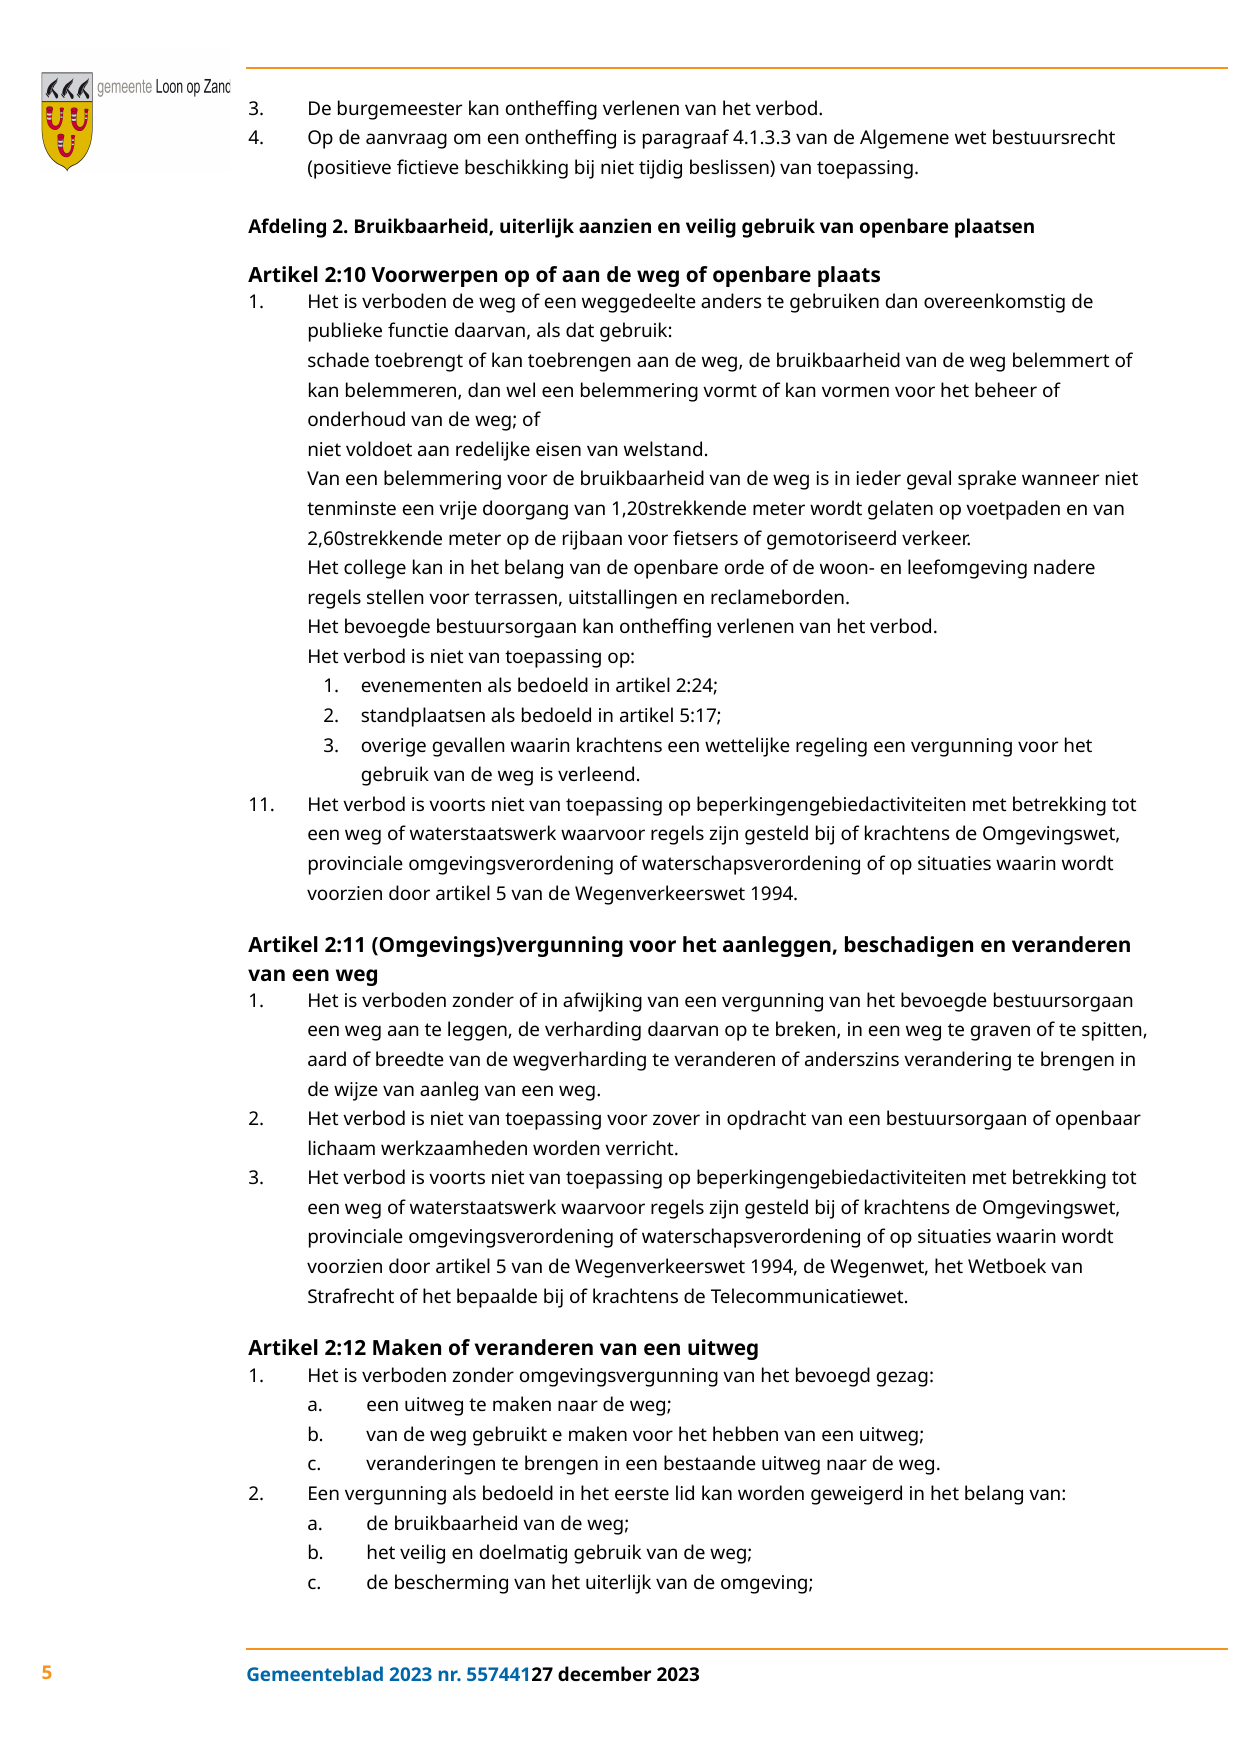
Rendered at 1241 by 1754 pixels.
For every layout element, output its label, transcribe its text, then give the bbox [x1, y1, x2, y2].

text Afdeling 2. Bruikbaarheid, uiterlijk aanzien en veilig gebruik van openbare plaatsen [248, 213, 1152, 239]
list standplaatsen als bedoeld in artikel 5:17; [323, 702, 1152, 728]
list Het is verboden zonder of in afwijking van een vergunning van het bevoegde bestuursorgaan een weg aan te leggen, de verharding daarvan op te breken, in een weg te graven of te spitten, aard of breedte van de wegverharding te veranderen of anderszins verandering te brengen in de wijze van aanleg van een weg. [248, 987, 1152, 1102]
list Een vergunning als bedoeld in het eerste lid kan worden geweigerd in het belang van: [248, 1480, 1152, 1506]
list overige gevallen waarin krachtens een wettelijke regeling een vergunning voor het gebruik van de weg is verleend. [323, 732, 1152, 787]
list Het bevoegde bestuursorgaan kan ontheffing verlenen van het verbod. [248, 613, 1152, 639]
list Het is verboden de weg of een weggedeelte anders te gebruiken dan overeenkomstig de publieke functie daarvan, als dat gebruik: [248, 288, 1152, 343]
list evenementen als bedoeld in artikel 2:24; [323, 673, 1152, 698]
picture [41, 47, 231, 172]
list de bruikbaarheid van de weg; [307, 1510, 1152, 1535]
list de bescherming van het uiterlijk van de omgeving; [307, 1569, 1152, 1594]
list Van een belemmering voor de bruikbaarheid van de weg is in ieder geval sprake wanneer niet tenminste een vrije doorgang van 1,20strekkende meter wordt gelaten op voetpaden en van 2,60strekkende meter op de rijbaan voor fietsers of gemotoriseerd verkeer. [248, 466, 1152, 551]
list Het verbod is niet van toepassing op: [248, 643, 1152, 669]
list Op de aanvraag om een ontheffing is paragraaf 4.1.3.3 van de Algemene wet bestuursrecht (positieve fictieve beschikking bij niet tijdig beslissen) van toepassing. [248, 124, 1152, 180]
list Het verbod is voorts niet van toepassing op beperkingengebiedactiviteiten met betrekking tot een weg of waterstaatswerk waarvoor regels zijn gesteld bij of krachtens de Omgevingswet, provinciale omgevingsverordening of waterschapsverordening of op situaties waarin wordt voorzien door artikel 5 van de Wegenverkeerswet 1994, de Wegenwet, het Wetboek van Strafrecht of het bepaalde bij of krachtens de Telecommunicatiewet. [248, 1164, 1152, 1309]
list Het college kan in het belang van de openbare orde of de woon- en leefomgeving nadere regels stellen voor terrassen, uitstallingen en reclameborden. [248, 554, 1152, 610]
list De burgemeester kan ontheffing verlenen van het verbod. [248, 95, 1152, 121]
list veranderingen te brengen in een bestaande uitweg naar de weg. [307, 1451, 1152, 1476]
text Artikel 2:10 Voorwerpen op of aan de weg of openbare plaats [248, 260, 1152, 288]
list schade toebrengt of kan toebrengen aan de weg, de bruikbaarheid van de weg belemmert of kan belemmeren, dan wel een belemmering vormt of kan vormen voor het beheer of onderhoud van de weg; of [248, 347, 1152, 432]
list niet voldoet aan redelijke eisen van welstand. [248, 436, 1152, 462]
list Het verbod is voorts niet van toepassing op beperkingengebiedactiviteiten met betrekking tot een weg of waterstaatswerk waarvoor regels zijn gesteld bij of krachtens de Omgevingswet, provinciale omgevingsverordening of waterschapsverordening of op situaties waarin wordt voorzien door artikel 5 van de Wegenverkeerswet 1994. [248, 791, 1152, 906]
list Het verbod is niet van toepassing voor zover in opdracht van een bestuursorgaan of openbaar lichaam werkzaamheden worden verricht. [248, 1105, 1152, 1161]
list Het is verboden zonder omgevingsvergunning van het bevoegd gezag: [248, 1362, 1152, 1387]
list het veilig en doelmatig gebruik van de weg; [307, 1539, 1152, 1565]
text Artikel 2:11 (Omgevings)vergunning voor het aanleggen, beschadigen en veranderen van een weg [248, 930, 1152, 987]
text Artikel 2:12 Maken of veranderen van een uitweg [248, 1333, 1152, 1362]
list een uitweg te maken naar de weg; [307, 1391, 1152, 1417]
list van de weg gebruikt e maken voor het hebben van een uitweg; [307, 1421, 1152, 1447]
